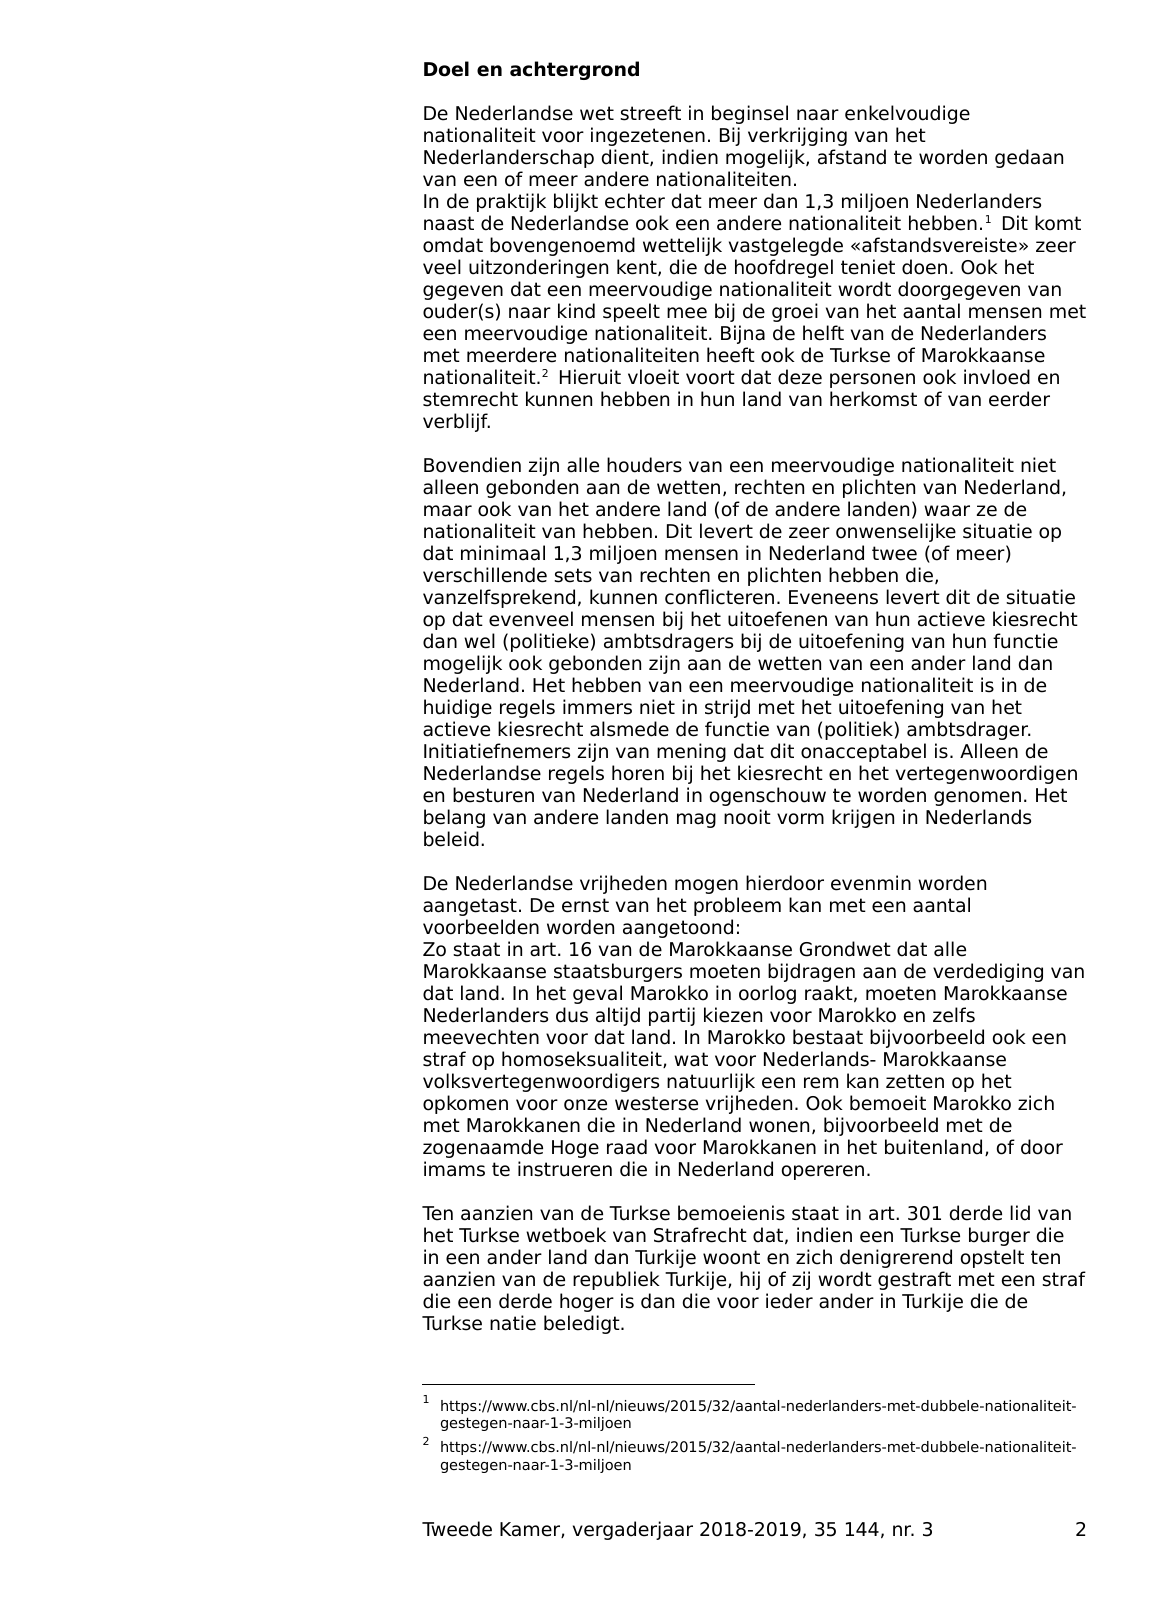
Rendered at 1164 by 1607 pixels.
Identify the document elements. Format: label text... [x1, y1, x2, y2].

text https://www.cbs.nl/nl-nl/nieuws/2015/32/aantal-nederlanders-met-dubbele-nationaliteit-gestegen-naar-1-3-miljoen [422, 1435, 1087, 1474]
text Zo staat in art. 16 van de Marokkaanse Grondwet dat alle Marokkaanse staatsburgers moeten bijdragen aan de verdediging van dat land. In het geval Marokko in oorlog raakt, moeten Marokkaanse Nederlanders dus altijd partij kiezen voor Marokko en zelfs meevechten voor dat land. In Marokko bestaat bijvoorbeeld ook een straf op homoseksualiteit, wat voor Nederlands- Marokkaanse volksvertegenwoordigers natuurlijk een rem kan zetten op het opkomen voor onze westerse vrijheden. Ook bemoeit Marokko zich met Marokkanen die in Nederland wonen, bijvoorbeeld met de zogenaamde Hoge raad voor Marokkanen in het buitenland, of door imams te instrueren die in Nederland opereren. [422, 939, 1087, 1181]
subtitle Doel en achtergrond [422, 59, 1087, 81]
text De Nederlandse wet streeft in beginsel naar enkelvoudige nationaliteit voor ingezetenen. Bij verkrijging van het Nederlanderschap dient, indien mogelijk, afstand te worden gedaan van een of meer andere nationaliteiten. [422, 103, 1087, 191]
text De Nederlandse vrijheden mogen hierdoor evenmin worden aangetast. De ernst van het probleem kan met een aantal voorbeelden worden aangetoond: [422, 873, 1087, 939]
text https://www.cbs.nl/nl-nl/nieuws/2015/32/aantal-nederlanders-met-dubbele-nationaliteit-gestegen-naar-1-3-miljoen [422, 1393, 1087, 1432]
text Ten aanzien van de Turkse bemoeienis staat in art. 301 derde lid van het Turkse wetboek van Strafrecht dat, indien een Turkse burger die in een ander land dan Turkije woont en zich denigrerend opstelt ten aanzien van de republiek Turkije, hij of zij wordt gestraft met een straf die een derde hoger is dan die voor ieder ander in Turkije die de Turkse natie beledigt. [422, 1203, 1087, 1335]
text Bovendien zijn alle houders van een meervoudige nationaliteit niet alleen gebonden aan de wetten, rechten en plichten van Nederland, maar ook van het andere land (of de andere landen) waar ze de nationaliteit van hebben. Dit levert de zeer onwenselijke situatie op dat minimaal 1,3 miljoen mensen in Nederland twee (of meer) verschillende sets van rechten en plichten hebben die, vanzelfsprekend, kunnen conflicteren. Eveneens levert dit de situatie op dat evenveel mensen bij het uitoefenen van hun actieve kiesrecht dan wel (politieke) ambtsdragers bij de uitoefening van hun functie mogelijk ook gebonden zijn aan de wetten van een ander land dan Nederland. Het hebben van een meervoudige nationaliteit is in de huidige regels immers niet in strijd met het uitoefening van het actieve kiesrecht alsmede de functie van (politiek) ambtsdrager. Initiatiefnemers zijn van mening dat dit onacceptabel is. Alleen de Nederlandse regels horen bij het kiesrecht en het vertegenwoordigen en besturen van Nederland in ogenschouw te worden genomen. Het belang van andere landen mag nooit vorm krijgen in Nederlands beleid. [422, 455, 1087, 851]
text In de praktijk blijkt echter dat meer dan 1,3 miljoen Nederlanders naast de Nederlandse ook een andere nationaliteit hebben. Dit komt omdat bovengenoemd wettelijk vastgelegde «afstandsvereiste» zeer veel uitzonderingen kent, die de hoofdregel teniet doen. Ook het gegeven dat een meervoudige nationaliteit wordt doorgegeven van ouder(s) naar kind speelt mee bij de groei van het aantal mensen met een meervoudige nationaliteit. Bijna de helft van de Nederlanders met meerdere nationaliteiten heeft ook de Turkse of Marokkaanse nationaliteit. Hieruit vloeit voort dat deze personen ook invloed en stemrecht kunnen hebben in hun land van herkomst of van eerder verblijf. [422, 191, 1087, 433]
